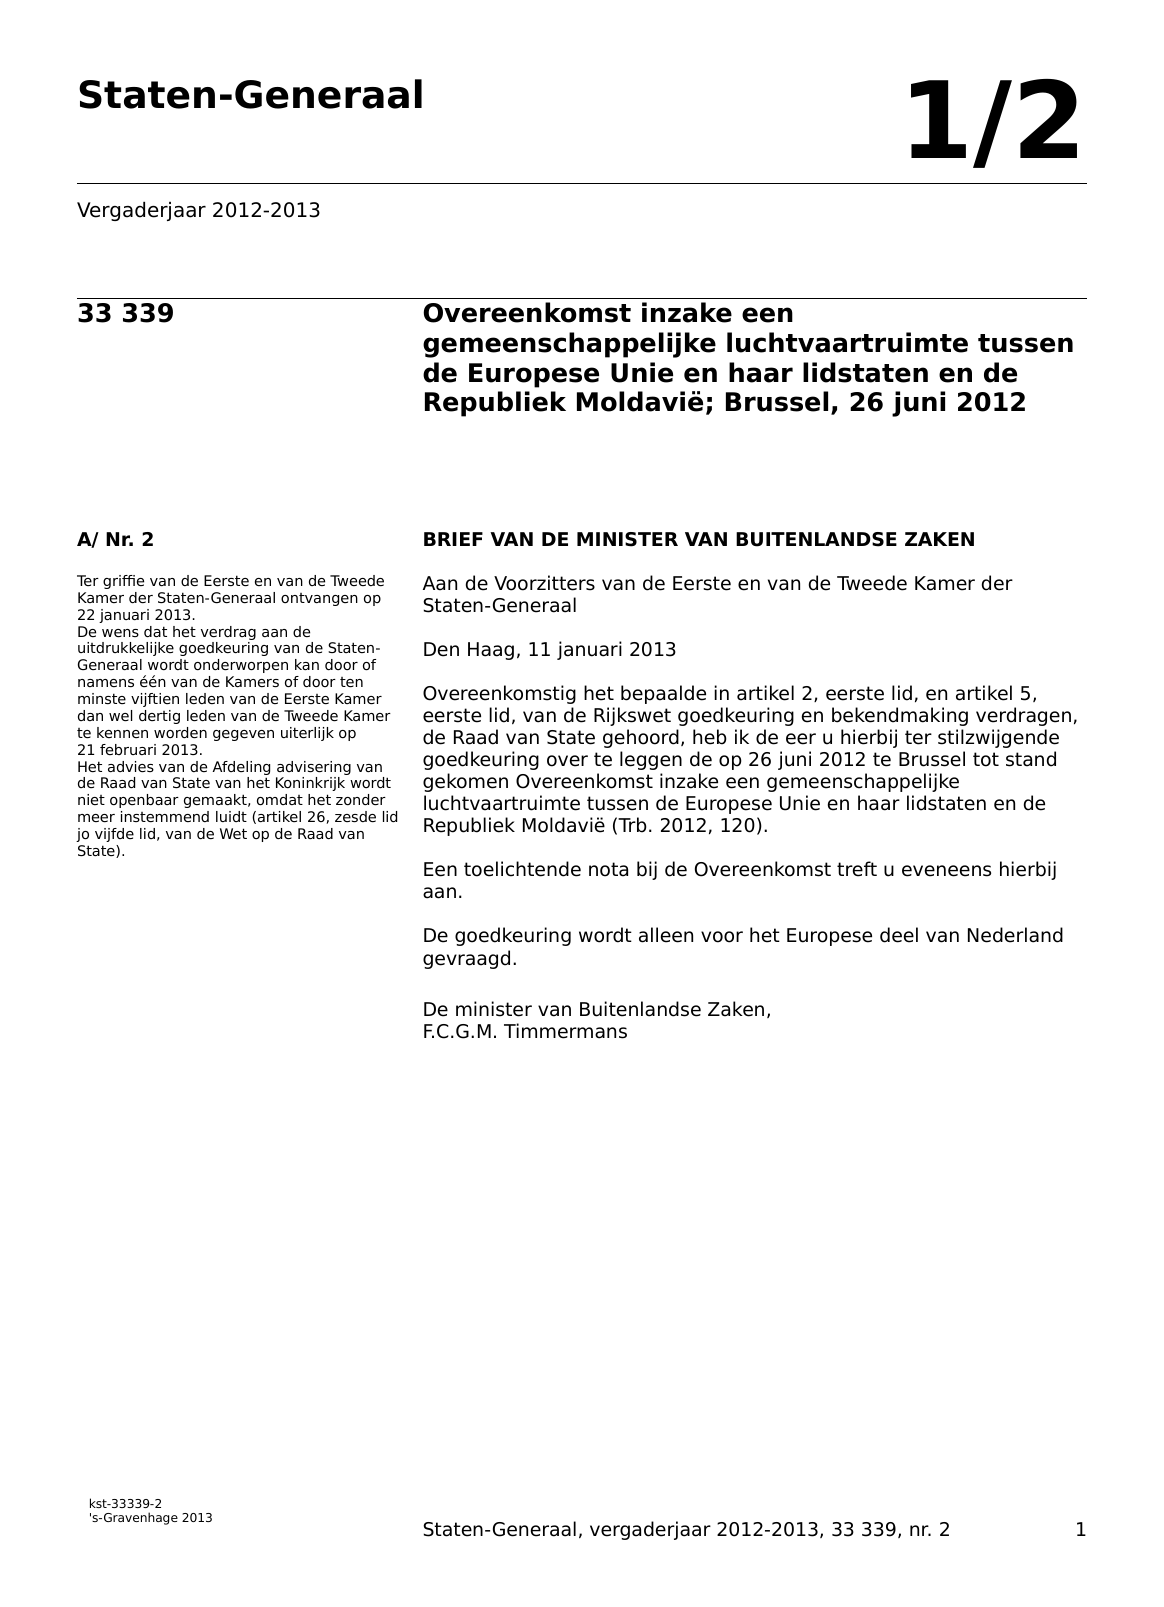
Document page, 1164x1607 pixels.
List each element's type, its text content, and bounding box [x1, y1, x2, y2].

text kst-33339-2 [88, 1497, 323, 1511]
subtitle A/ Nr. 2 BRIEF VAN DE MINISTER VAN BUITENLANDSE ZAKEN [77, 529, 1087, 551]
text De wens dat het verdrag aan de uitdrukkelijke goedkeuring van de Staten-Generaal wordt onderworpen kan door of namens één van de Kamers of door ten minste vijftien leden van de Eerste Kamer dan wel dertig leden van de Tweede Kamer te kennen worden gegeven uiterlijk op 21 februari 2013. [77, 623, 399, 758]
text Den Haag, 11 januari 2013 [422, 639, 1087, 661]
text 's-Gravenhage 2013 [88, 1511, 323, 1525]
text Een toelichtende nota bij de Overeenkomst treft u eveneens hierbij aan. [422, 859, 1087, 903]
table_header 1/2 [886, 59, 1087, 183]
text Ter griffie van de Eerste en van de Tweede Kamer der Staten-Generaal ontvangen op 22 januari 2013. [77, 573, 399, 623]
table_cell Vergaderjaar 2012-2013 [77, 184, 1087, 298]
text De goedkeuring wordt alleen voor het Europese deel van Nederland gevraagd. [422, 925, 1087, 969]
text De minister van Buitenlandse Zaken, F.C.G.M. Timmermans [422, 999, 1087, 1043]
text Het advies van de Afdeling advisering van de Raad van State van het Koninkrijk wordt niet openbaar gemaakt, omdat het zonder meer instemmend luidt (artikel 26, zesde lid jo vijfde lid, van de Wet op de Raad van State). [77, 758, 399, 860]
subtitle 33 339 Overeenkomst inzake een gemeenschappelijke luchtvaartruimte tussen de Europese Unie en haar lidstaten en de Republiek Moldavië; Brussel, 26 juni 2012 [77, 299, 1087, 418]
table_header Staten-Generaal [77, 59, 886, 183]
text Aan de Voorzitters van de Eerste en van de Tweede Kamer der Staten-Generaal [422, 573, 1087, 617]
text Overeenkomstig het bepaalde in artikel 2, eerste lid, en artikel 5, eerste lid, van de Rijkswet goedkeuring en bekendmaking verdragen, de Raad van State gehoord, heb ik de eer u hierbij ter stilzwijgende goedkeuring over te leggen de op 26 juni 2012 te Brussel tot stand gekomen Overeenkomst inzake een gemeenschappelijke luchtvaartruimte tussen de Europese Unie en haar lidstaten en de Republiek Moldavië (Trb. 2012, 120). [422, 683, 1087, 837]
